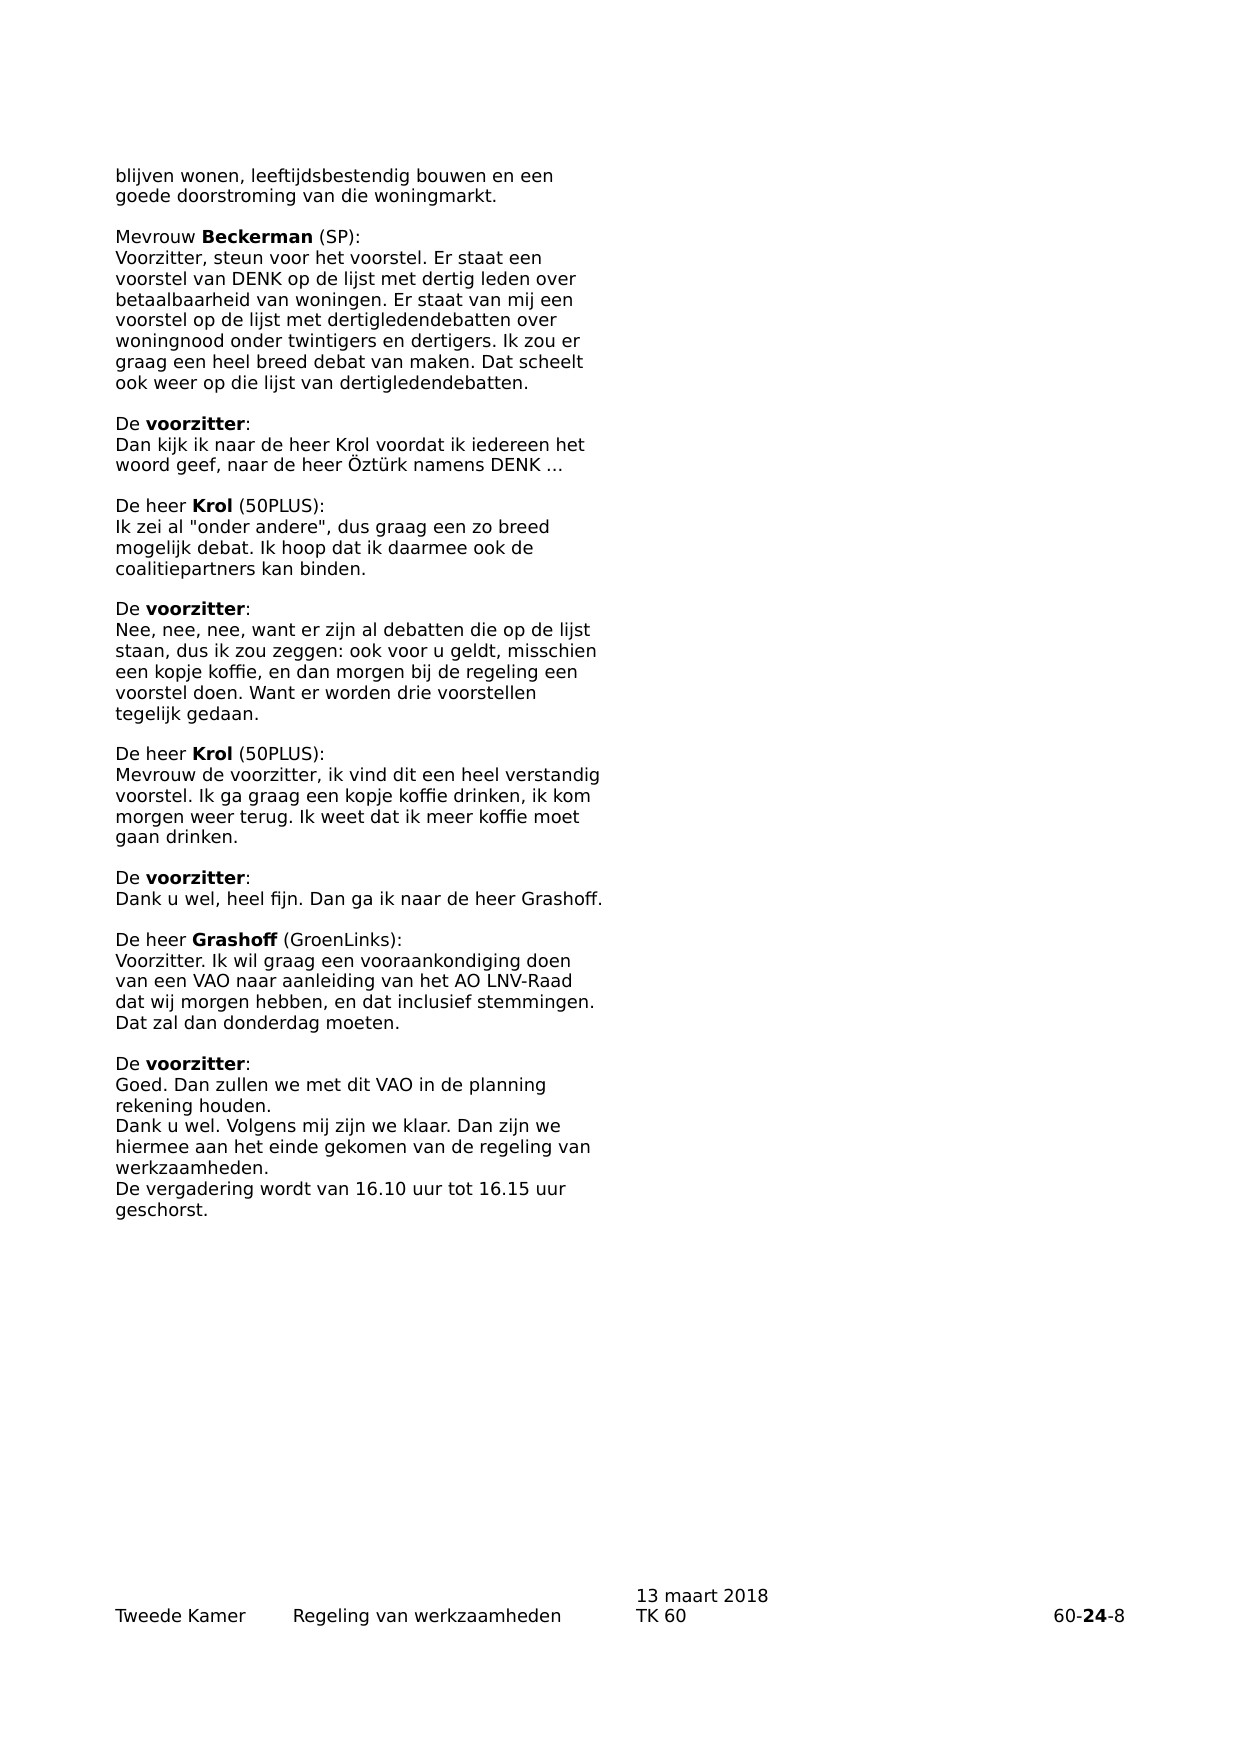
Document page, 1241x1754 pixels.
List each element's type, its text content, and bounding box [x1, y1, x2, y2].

text Nee, nee, nee, want er zijn al debatten die op de lijst staan, dus ik zou zeggen: ook voor u geldt, misschien een kopje koffie, en dan morgen bij de regeling een voorstel doen. Want er worden drie voorstellen tegelijk gedaan. [115, 620, 605, 724]
text Mevrouw Beckerman (SP): [115, 227, 605, 248]
text De voorzitter: [115, 868, 605, 889]
text Dank u wel. Volgens mij zijn we klaar. Dan zijn we hiermee aan het einde gekomen van de regeling van werkzaamheden. [115, 1116, 605, 1179]
text De voorzitter: [115, 599, 605, 620]
text Dan kijk ik naar de heer Krol voordat ik iedereen het woord geef, naar de heer Öztürk namens DENK ... [115, 434, 605, 476]
text Goed. Dan zullen we met dit VAO in de planning rekening houden. [115, 1074, 605, 1116]
text blijven wonen, leeftijdsbestendig bouwen en een goede doorstroming van die woningmarkt. [115, 165, 605, 207]
text Voorzitter. Ik wil graag een vooraankondiging doen van een VAO naar aanleiding van het AO LNV-Raad dat wij morgen hebben, en dat inclusief stemmingen. Dat zal dan donderdag moeten. [115, 950, 605, 1034]
text Ik zei al "onder andere", dus graag een zo breed mogelijk debat. Ik hoop dat ik daarmee ook de coalitiepartners kan binden. [115, 517, 605, 579]
text De heer Krol (50PLUS): [115, 496, 605, 517]
text De heer Krol (50PLUS): [115, 744, 605, 765]
text De vergadering wordt van 16.10 uur tot 16.15 uur geschorst. [115, 1179, 605, 1220]
text De heer Grashoff (GroenLinks): [115, 930, 605, 950]
text Voorzitter, steun voor het voorstel. Er staat een voorstel van DENK op de lijst met dertig leden over betaalbaarheid van woningen. Er staat van mij een voorstel op de lijst met dertigledendebatten over woningnood onder twintigers en dertigers. Ik zou er graag een heel breed debat van maken. Dat scheelt ook weer op die lijst van dertigledendebatten. [115, 248, 605, 393]
text De voorzitter: [115, 413, 605, 434]
text De voorzitter: [115, 1054, 605, 1074]
text Mevrouw de voorzitter, ik vind dit een heel verstandig voorstel. Ik ga graag een kopje koffie drinken, ik kom morgen weer terug. Ik weet dat ik meer koffie moet gaan drinken. [115, 765, 605, 848]
text Dank u wel, heel fijn. Dan ga ik naar de heer Grashoff. [115, 889, 605, 910]
